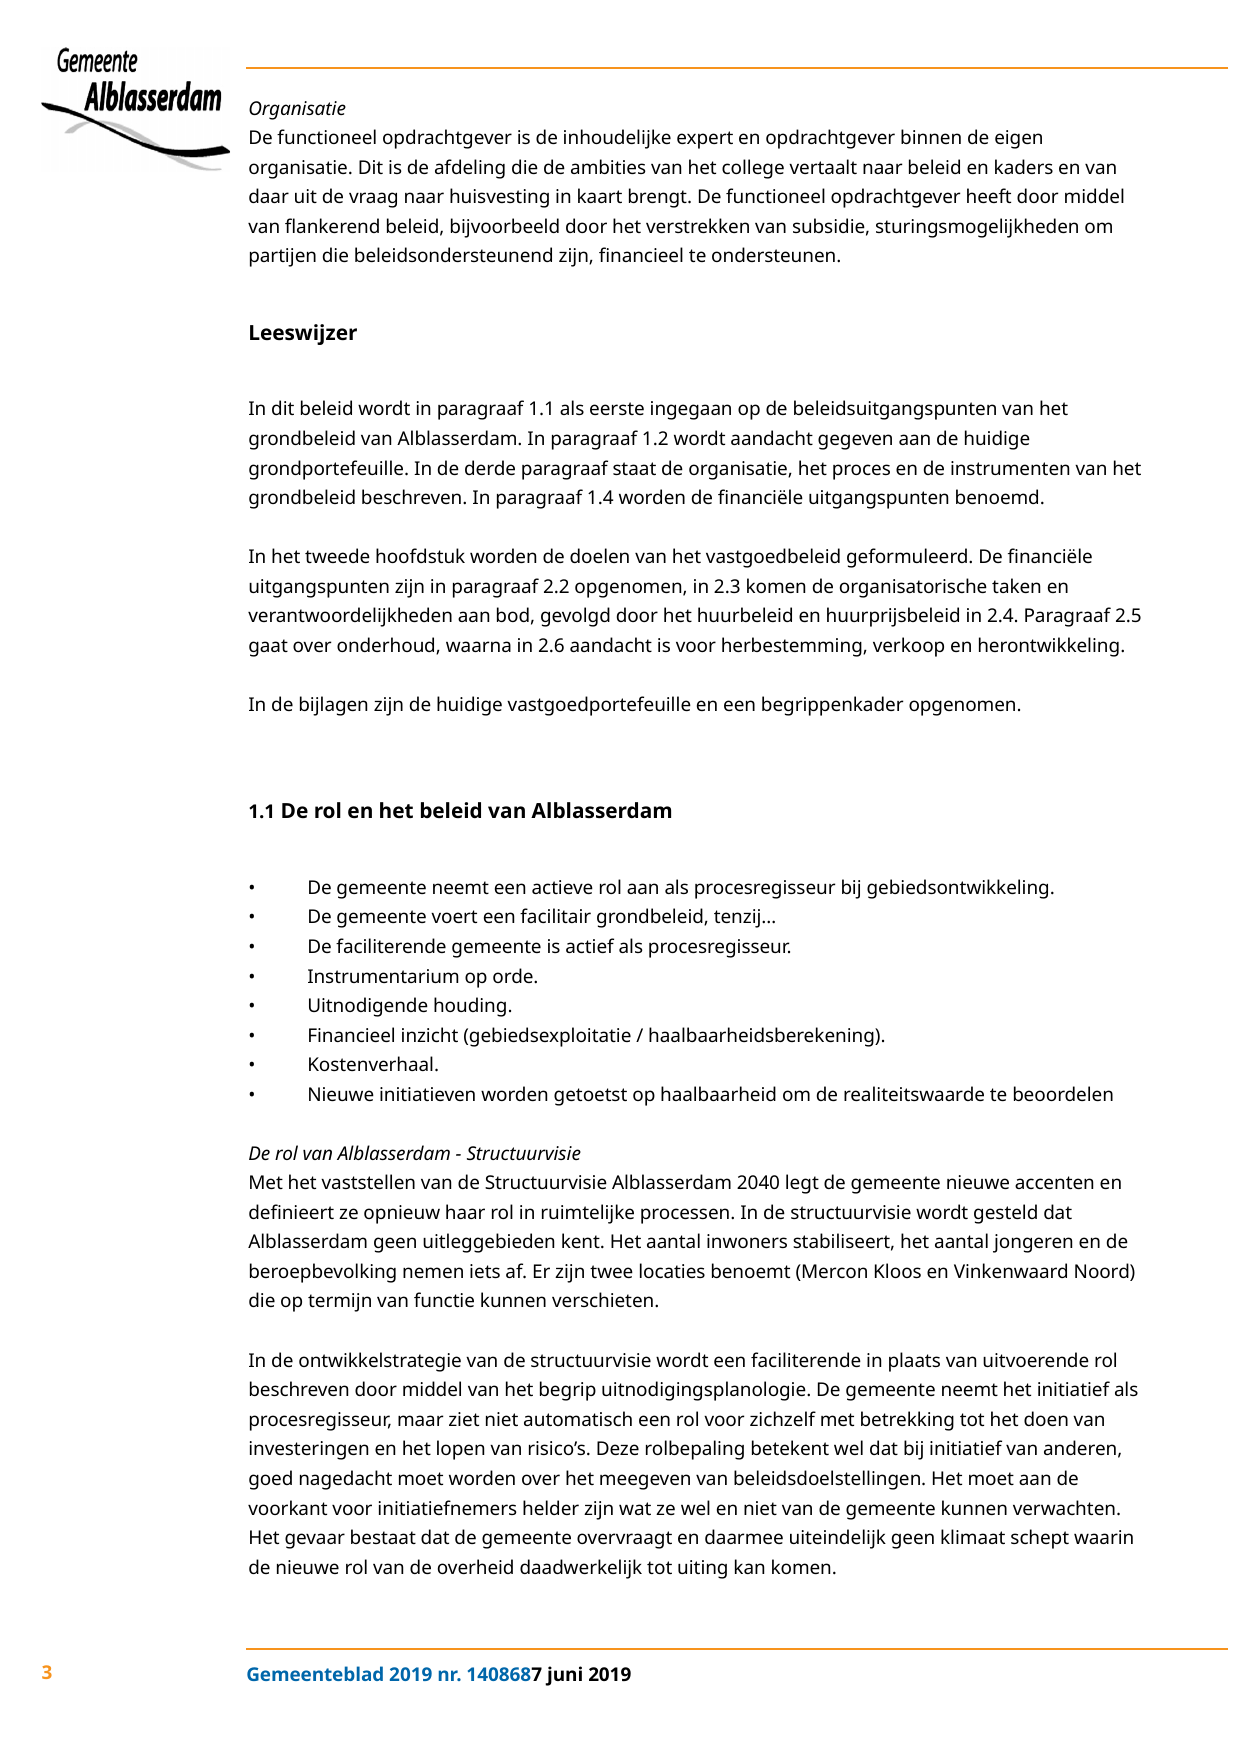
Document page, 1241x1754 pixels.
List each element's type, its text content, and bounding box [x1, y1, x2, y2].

table_header De gemeente neemt een actieve rol aan als procesregisseur bij gebiedsontwikkeling. De gemeente voert een facilitair grondbeleid, tenzij… De faciliterende gemeente is actief als procesregisseur. Instrumentarium op orde. Uitnodigende houding. Financieel inzicht (gebiedsexploitatie / haalbaarheidsberekening). Kostenverhaal. Nieuwe initiatieven worden getoetst op haalbaarheid om de realiteitswaarde te beoordelen [248, 874, 1152, 1107]
text Leeswijzer [248, 318, 1152, 346]
text In de bijlagen zijn de huidige vastgoedportefeuille en een begrippenkader opgenomen. [248, 691, 1152, 717]
text De rol van Alblasserdam - Structuurvisie [248, 1140, 1152, 1165]
text Organisatie [248, 95, 1152, 121]
text In dit beleid wordt in paragraaf 1.1 als eerste ingegaan op de beleidsuitgangspunten van het grondbeleid van Alblasserdam. In paragraaf 1.2 wordt aandacht gegeven aan de huidige grondportefeuille. In de derde paragraaf staat de organisatie, het proces en de instrumenten van het grondbeleid beschreven. In paragraaf 1.4 worden de financiële uitgangspunten benoemd. [248, 396, 1152, 510]
text In het tweede hoofdstuk worden de doelen van het vastgoedbeleid geformuleerd. De financiële uitgangspunten zijn in paragraaf 2.2 opgenomen, in 2.3 komen de organisatorische taken en verantwoordelijkheden aan bod, gevolgd door het huurbeleid en huurprijsbeleid in 2.4. Paragraaf 2.5 gaat over onderhoud, waarna in 2.6 aandacht is voor herbestemming, verkoop en herontwikkeling. [248, 543, 1152, 658]
text Met het vaststellen van de Structuurvisie Alblasserdam 2040 legt de gemeente nieuwe accenten en definieert ze opnieuw haar rol in ruimtelijke processen. In de structuurvisie wordt gesteld dat Alblasserdam geen uitleggebieden kent. Het aantal inwoners stabiliseert, het aantal jongeren en de beroepbevolking nemen iets af. Er zijn twee locaties benoemt (Mercon Kloos en Vinkenwaard Noord) die op termijn van functie kunnen verschieten. [248, 1169, 1152, 1313]
text De functioneel opdrachtgever is de inhoudelijke expert en opdrachtgever binnen de eigen organisatie. Dit is de afdeling die de ambities van het college vertaalt naar beleid en kaders en van daar uit de vraag naar huisvesting in kaart brengt. De functioneel opdrachtgever heeft door middel van flankerend beleid, bijvoorbeeld door het verstrekken van subsidie, sturingsmogelijkheden om partijen die beleidsondersteunend zijn, financieel te ondersteunen. [248, 124, 1152, 268]
text 1.1 De rol en het beleid van Alblasserdam [248, 796, 1152, 825]
text In de ontwikkelstrategie van de structuurvisie wordt een faciliterende in plaats van uitvoerende rol beschreven door middel van het begrip uitnodigingsplanologie. De gemeente neemt het initiatief als procesregisseur, maar ziet niet automatisch een rol voor zichzelf met betrekking tot het doen van investeringen en het lopen van risico’s. Deze rolbepaling betekent wel dat bij initiatief van anderen, goed nagedacht moet worden over het meegeven van beleidsdoelstellingen. Het moet aan de voorkant voor initiatiefnemers helder zijn wat ze wel en niet van de gemeente kunnen verwachten. Het gevaar bestaat dat de gemeente overvraagt en daarmee uiteindelijk geen klimaat schept waarin de nieuwe rol van de overheid daadwerkelijk tot uiting kan komen. [248, 1347, 1152, 1579]
picture [41, 47, 231, 172]
